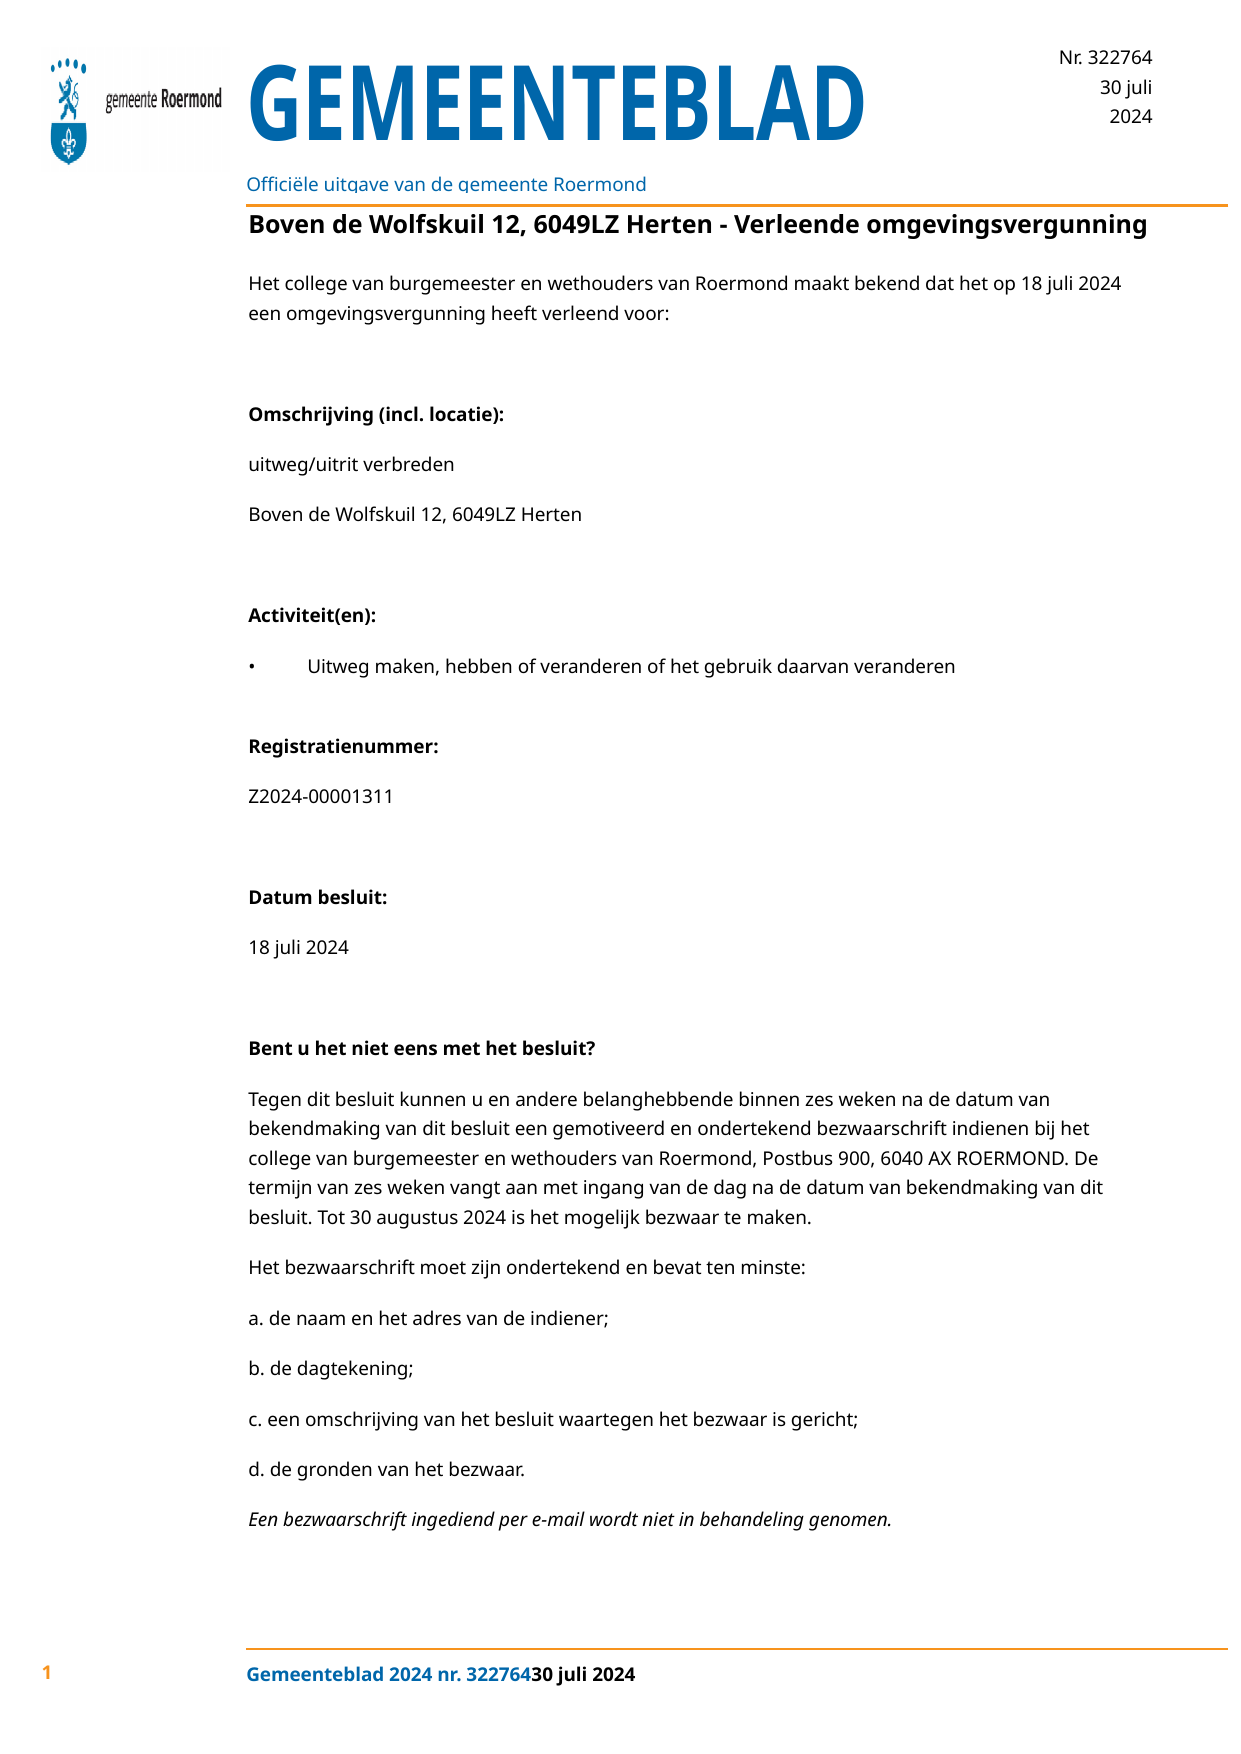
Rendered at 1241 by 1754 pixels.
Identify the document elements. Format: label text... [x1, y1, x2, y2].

text Datum besluit: [248, 884, 1152, 910]
text uitweg/uitrit verbreden [248, 451, 1152, 477]
text Een bezwaarschrift ingediend per e-mail wordt niet in behandeling genomen. [248, 1507, 1152, 1532]
text Het college van burgemeester en wethouders van Roermond maakt bekend dat het op 18 juli 2024 een omgevingsvergunning heeft verleend voor: [248, 270, 1152, 326]
text Activiteit(en): [248, 602, 1152, 628]
text c. een omschrijving van het besluit waartegen het bezwaar is gericht; [248, 1406, 1152, 1431]
text a. de naam en het adres van de indiener; [248, 1305, 1152, 1331]
picture [41, 47, 231, 172]
list Uitweg maken, hebben of veranderen of het gebruik daarvan veranderen [248, 653, 1152, 678]
text 18 juli 2024 [248, 934, 1152, 960]
text Boven de Wolfskuil 12, 6049LZ Herten - Verleende omgevingsvergunning [248, 207, 1152, 241]
text Boven de Wolfskuil 12, 6049LZ Herten [248, 502, 1152, 527]
text Z2024-00001311 [248, 783, 1152, 809]
text Het bezwaarschrift moet zijn ondertekend en bevat ten minste: [248, 1254, 1152, 1280]
text Registratienummer: [248, 733, 1152, 758]
text Omschrijving (incl. locatie): [248, 401, 1152, 426]
text Bent u het niet eens met het besluit? [248, 1035, 1152, 1061]
text d. de gronden van het bezwaar. [248, 1456, 1152, 1482]
text Tegen dit besluit kunnen u en andere belanghebbende binnen zes weken na de datum van bekendmaking van dit besluit een gemotiveerd en ondertekend bezwaarschrift indienen bij het college van burgemeester en wethouders van Roermond, Postbus 900, 6040 AX ROERMOND. De termijn van zes weken vangt aan met ingang van de dag na de datum van bekendmaking van dit besluit. Tot 30 augustus 2024 is het mogelijk bezwaar te maken. [248, 1086, 1152, 1230]
text b. de dagtekening; [248, 1355, 1152, 1381]
